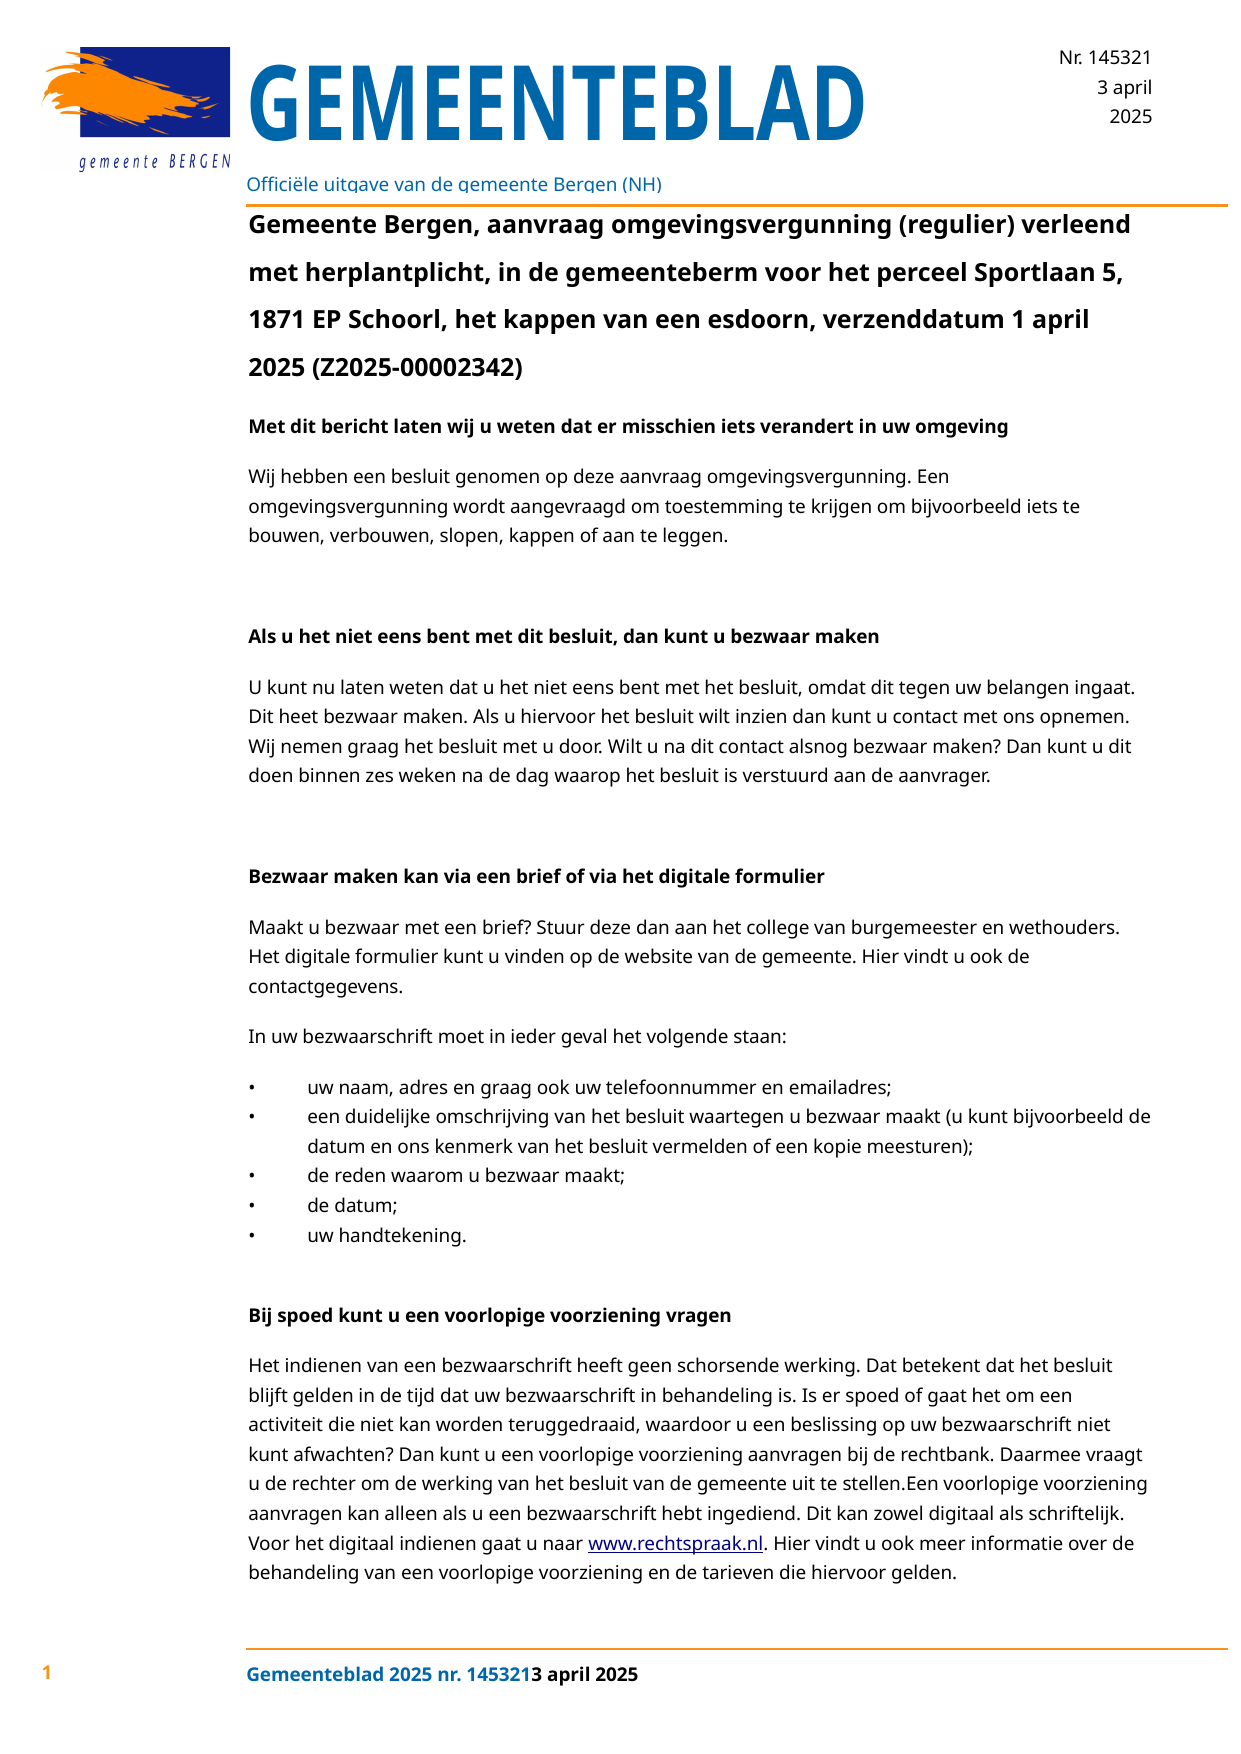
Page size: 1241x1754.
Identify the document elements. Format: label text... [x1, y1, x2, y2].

picture [41, 47, 231, 172]
text Als u het niet eens bent met dit besluit, dan kunt u bezwaar maken [248, 623, 1152, 649]
text Gemeente Bergen, aanvraag omgevingsvergunning (regulier) verleend met herplantplicht, in de gemeenteberm voor het perceel Sportlaan 5, 1871 EP Schoorl, het kappen van een esdoorn, verzenddatum 1 april 2025 (Z2025-00002342) [248, 207, 1152, 384]
list een duidelijke omschrijving van het besluit waartegen u bezwaar maakt (u kunt bijvoorbeeld de datum en ons kenmerk van het besluit vermelden of een kopie meesturen); [248, 1103, 1152, 1159]
list de datum; [248, 1192, 1152, 1218]
text Bezwaar maken kan via een brief of via het digitale formulier [248, 863, 1152, 889]
text U kunt nu laten weten dat u het niet eens bent met het besluit, omdat dit tegen uw belangen ingaat. Dit heet bezwaar maken. Als u hiervoor het besluit wilt inzien dan kunt u contact met ons opnemen. Wij nemen graag het besluit met u door. Wilt u na dit contact alsnog bezwaar maken? Dan kunt u dit doen binnen zes weken na de dag waarop het besluit is verstuurd aan de aanvrager. [248, 674, 1152, 788]
list uw naam, adres en graag ook uw telefoonnummer en emailadres; [248, 1074, 1152, 1100]
text In uw bezwaarschrift moet in ieder geval het volgende staan: [248, 1023, 1152, 1049]
list uw handtekening. [248, 1222, 1152, 1248]
text Maakt u bezwaar met een brief? Stuur deze dan aan het college van burgemeester en wethouders. Het digitale formulier kunt u vinden op de website van de gemeente. Hier vindt u ook de contactgegevens. [248, 914, 1152, 999]
text Met dit bericht laten wij u weten dat er misschien iets verandert in uw omgeving [248, 413, 1152, 439]
text Het indienen van een bezwaarschrift heeft geen schorsende werking. Dat betekent dat het besluit blijft gelden in de tijd dat uw bezwaarschrift in behandeling is. Is er spoed of gaat het om een activiteit die niet kan worden teruggedraaid, waardoor u een beslissing op uw bezwaarschrift niet kunt afwachten? Dan kunt u een voorlopige voorziening aanvragen bij de rechtbank. Daarmee vraagt u de rechter om de werking van het besluit van de gemeente uit te stellen.Een voorlopige voorziening aanvragen kan alleen als u een bezwaarschrift hebt ingediend. Dit kan zowel digitaal als schriftelijk. Voor het digitaal indienen gaat u naar www.rechtspraak.nl. Hier vindt u ook meer informatie over de behandeling van een voorlopige voorziening en de tarieven die hiervoor gelden. [248, 1352, 1152, 1585]
list de reden waarom u bezwaar maakt; [248, 1163, 1152, 1188]
text Wij hebben een besluit genomen op deze aanvraag omgevingsvergunning. Een omgevingsvergunning wordt aangevraagd om toestemming te krijgen om bijvoorbeeld iets te bouwen, verbouwen, slopen, kappen of aan te leggen. [248, 463, 1152, 548]
text Bij spoed kunt u een voorlopige voorziening vragen [248, 1302, 1152, 1328]
